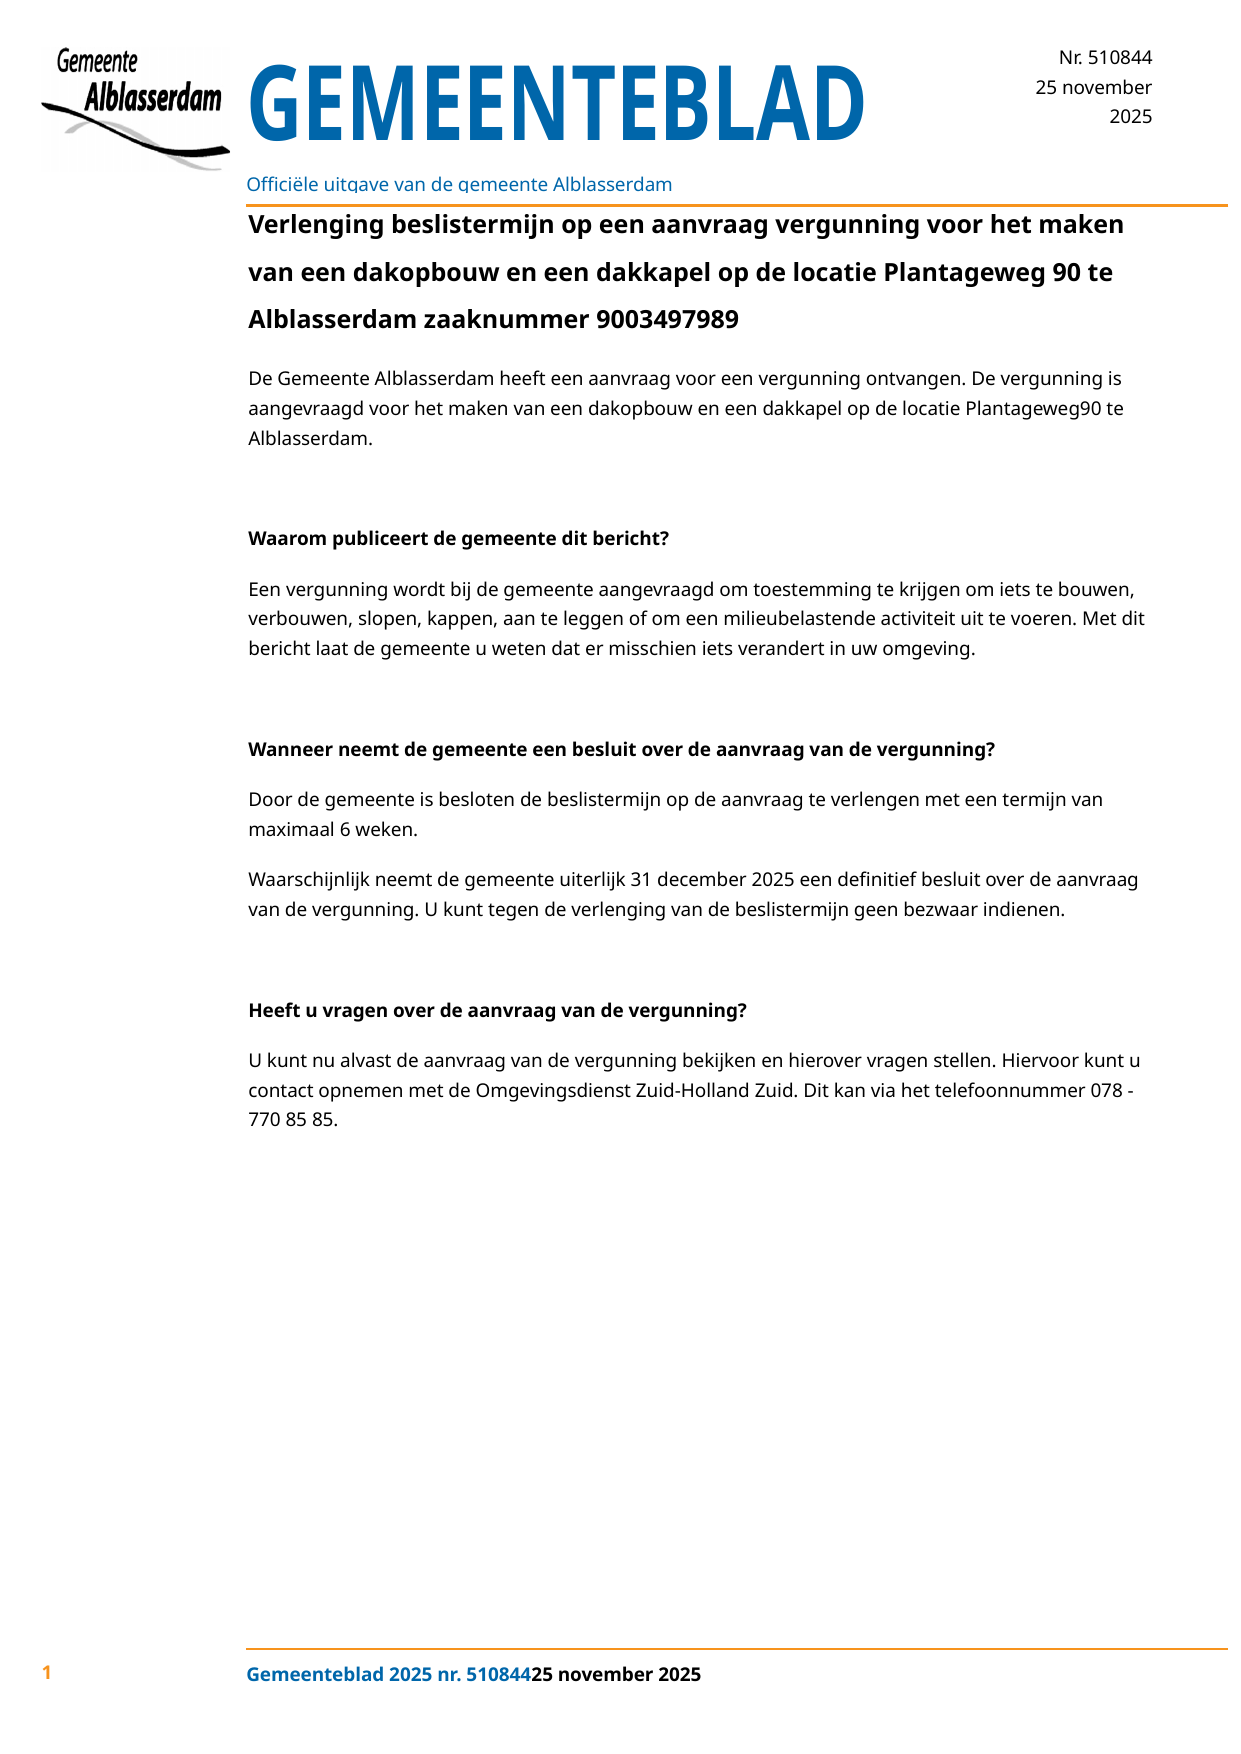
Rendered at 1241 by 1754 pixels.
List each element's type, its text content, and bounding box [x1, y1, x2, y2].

text Een vergunning wordt bij de gemeente aangevraagd om toestemming te krijgen om iets te bouwen, verbouwen, slopen, kappen, aan te leggen of om een milieubelastende activiteit uit te voeren. Met dit bericht laat de gemeente u weten dat er misschien iets verandert in uw omgeving. [248, 576, 1152, 661]
picture [41, 47, 231, 172]
text Door de gemeente is besloten de beslistermijn op de aanvraag te verlengen met een termijn van maximaal 6 weken. [248, 786, 1152, 842]
text Waarschijnlijk neemt de gemeente uiterlijk 31 december 2025 een definitief besluit over de aanvraag van de vergunning. U kunt tegen de verlenging van de beslistermijn geen bezwaar indienen. [248, 866, 1152, 922]
text De Gemeente Alblasserdam heeft een aanvraag voor een vergunning ontvangen. De vergunning is aangevraagd voor het maken van een dakopbouw en een dakkapel op de locatie Plantageweg90 te Alblasserdam. [248, 366, 1152, 450]
text U kunt nu alvast de aanvraag van de vergunning bekijken en hierover vragen stellen. Hiervoor kunt u contact opnemen met de Omgevingsdienst Zuid-Holland Zuid. Dit kan via het telefoonnummer 078 - 770 85 85. [248, 1047, 1152, 1132]
text Waarom publiceert de gemeente dit bericht? [248, 526, 1152, 551]
text Verlenging beslistermijn op een aanvraag vergunning voor het maken van een dakopbouw en een dakkapel op de locatie Plantageweg 90 te Alblasserdam zaaknummer 9003497989 [248, 207, 1152, 336]
text Wanneer neemt de gemeente een besluit over de aanvraag van de vergunning? [248, 736, 1152, 762]
text Heeft u vragen over de aanvraag van de vergunning? [248, 997, 1152, 1022]
